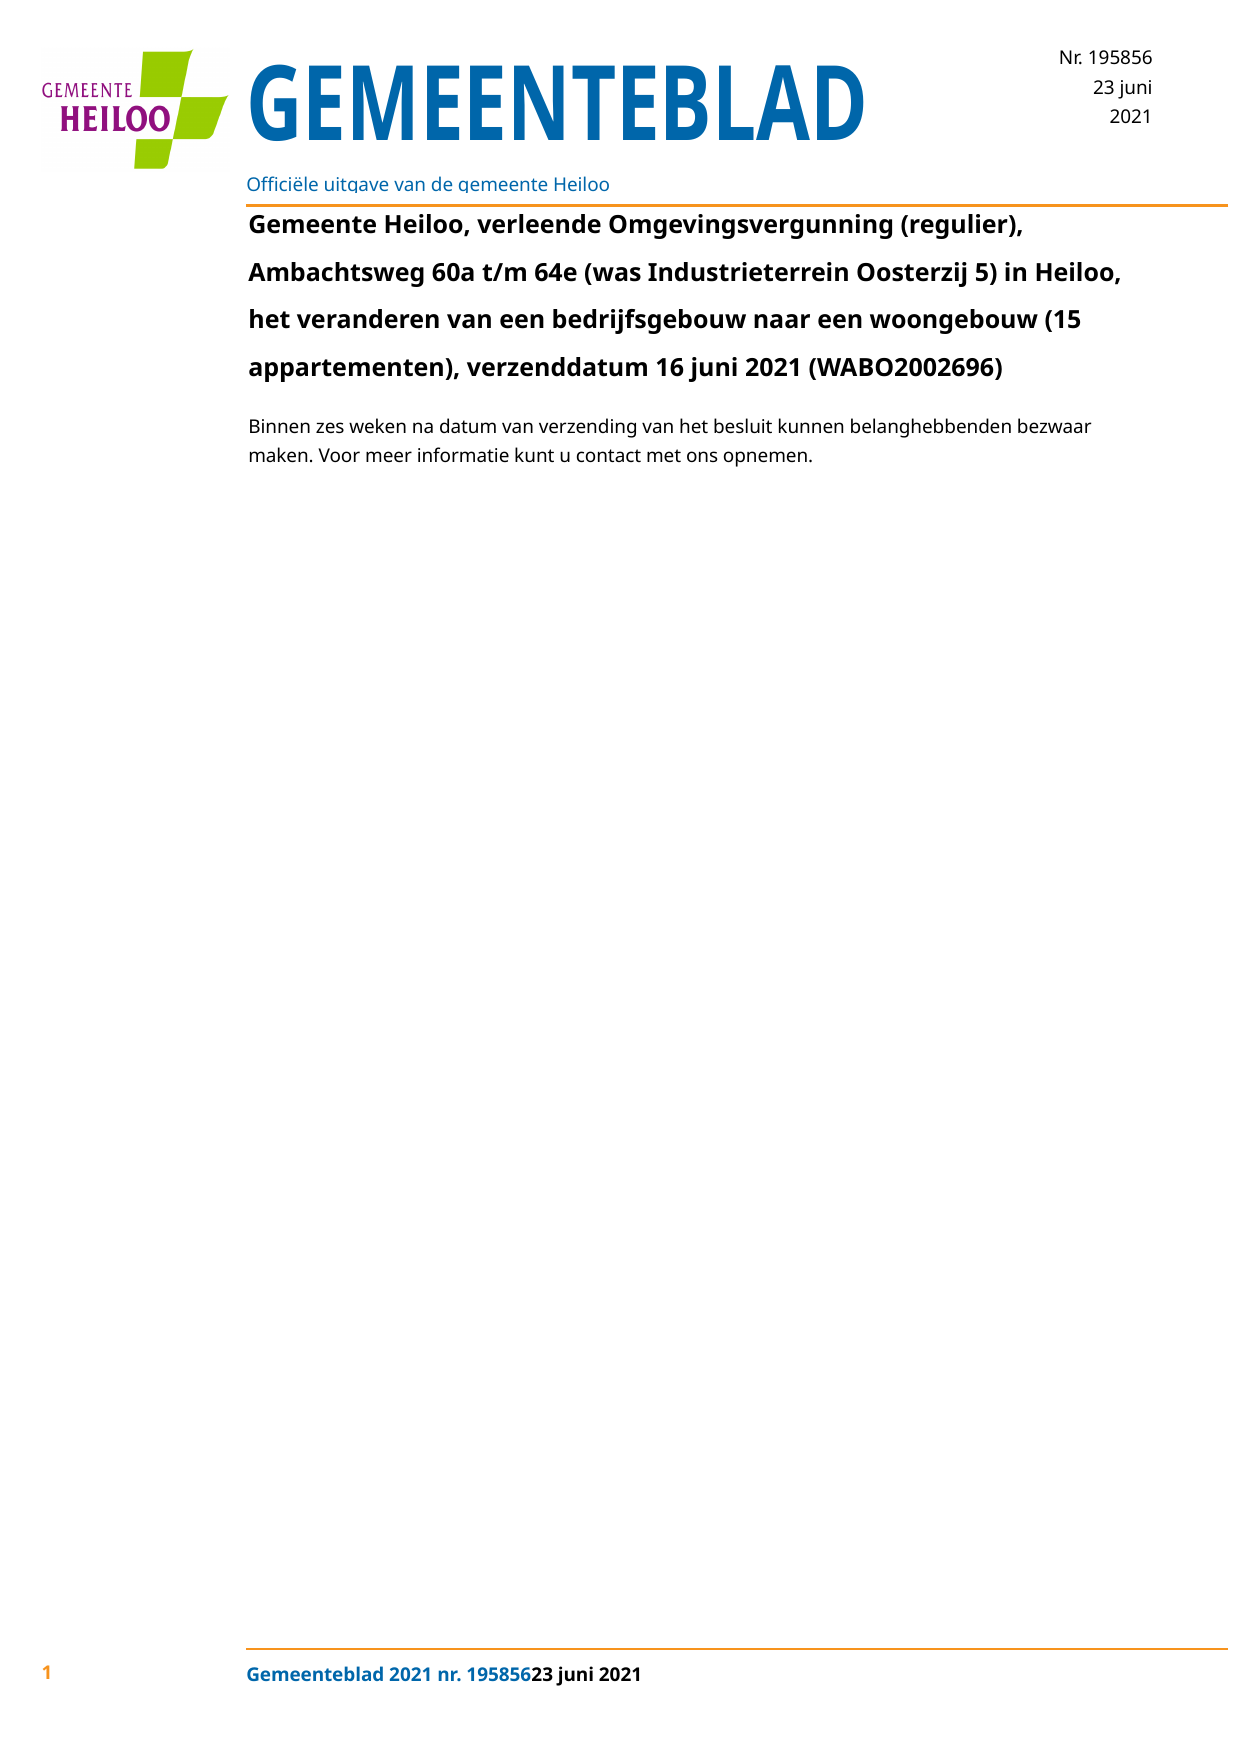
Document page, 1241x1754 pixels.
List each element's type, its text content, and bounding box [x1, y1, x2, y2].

text Binnen zes weken na datum van verzending van het besluit kunnen belanghebbenden bezwaar maken. Voor meer informatie kunt u contact met ons opnemen. [248, 413, 1152, 468]
text Gemeente Heiloo, verleende Omgevingsvergunning (regulier), Ambachtsweg 60a t/m 64e (was Industrieterrein Oosterzij 5) in Heiloo, het veranderen van een bedrijfsgebouw naar een woongebouw (15 appartementen), verzenddatum 16 juni 2021 (WABO2002696) [248, 207, 1152, 384]
picture [41, 47, 231, 172]
